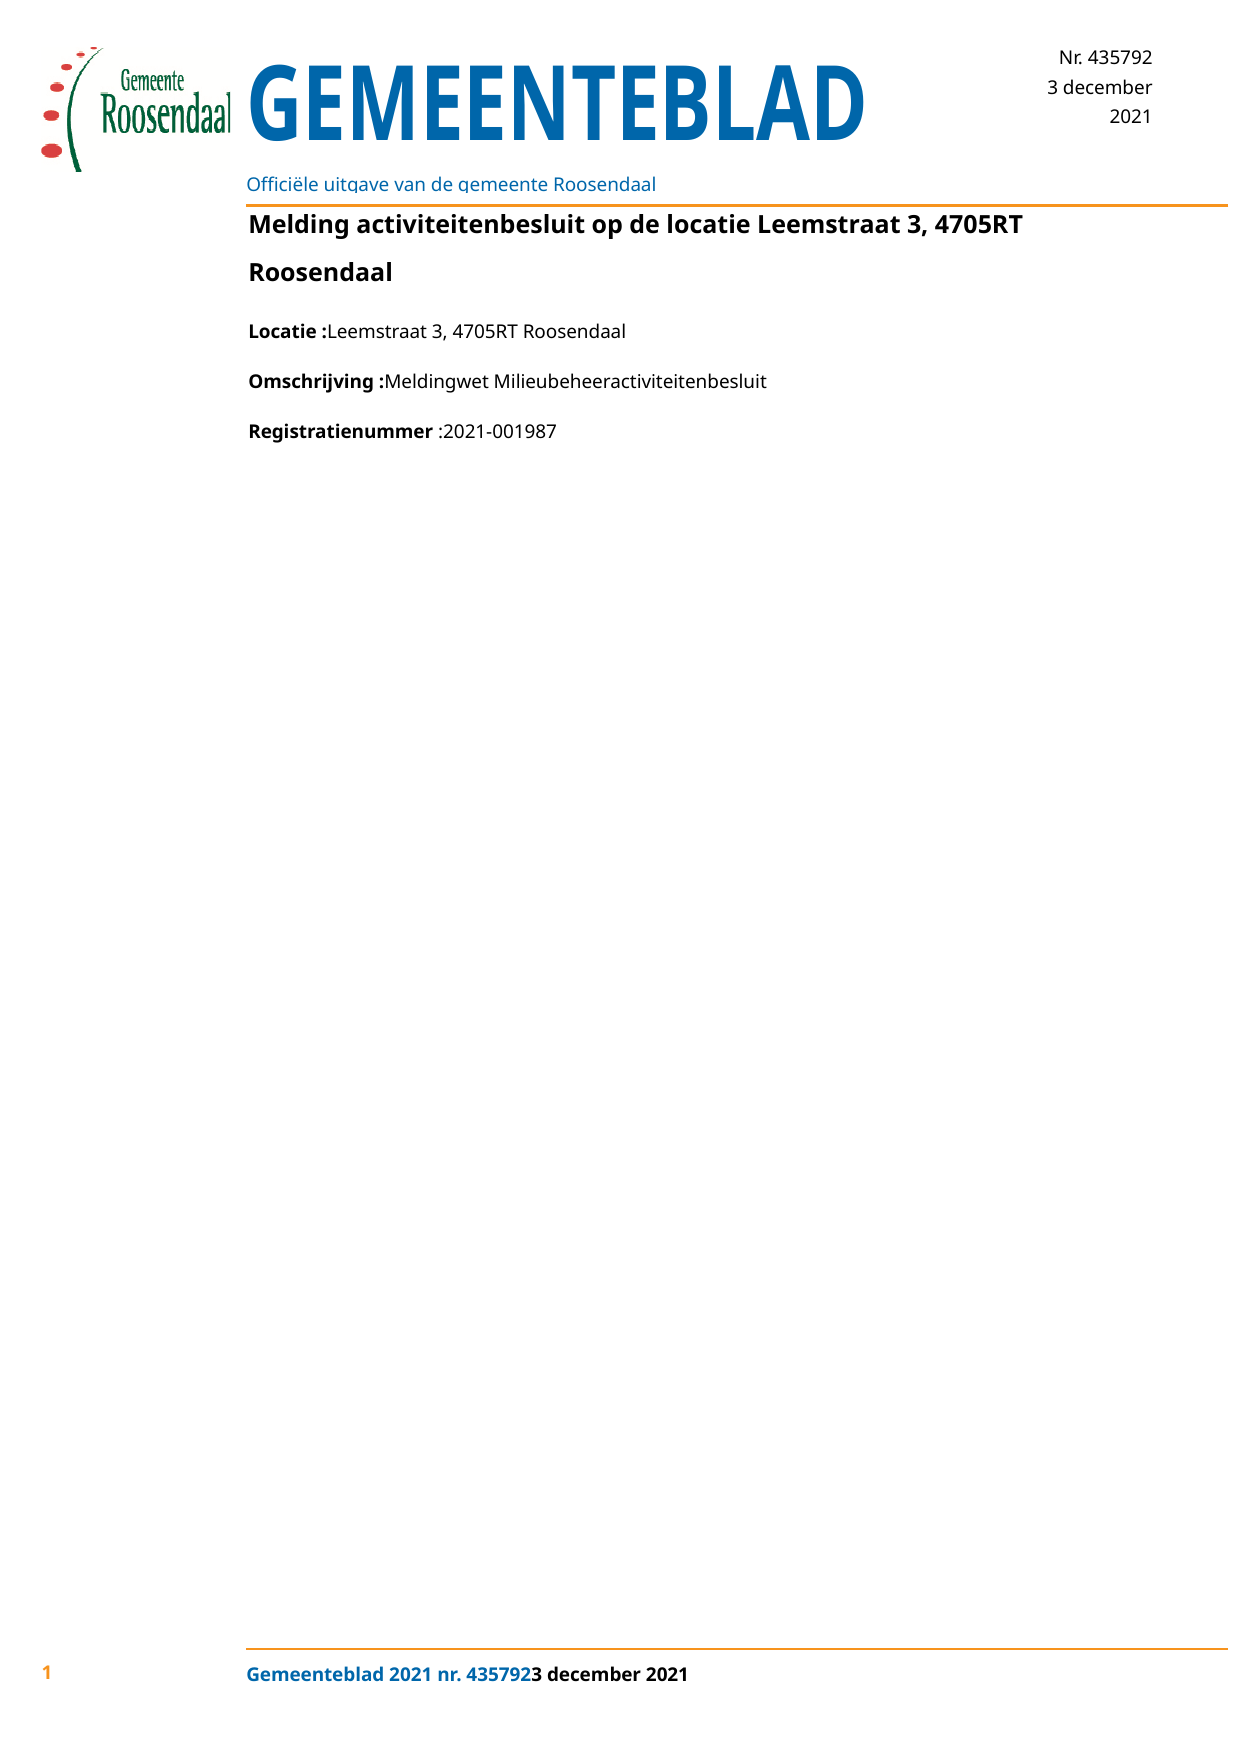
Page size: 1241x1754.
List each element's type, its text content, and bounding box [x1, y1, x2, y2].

text Omschrijving :Meldingwet Milieubeheeractiviteitenbesluit [248, 368, 1152, 394]
picture [41, 47, 231, 172]
text Registratienummer :2021-001987 [248, 419, 1152, 444]
text Locatie :Leemstraat 3, 4705RT Roosendaal [248, 318, 1152, 344]
text Melding activiteitenbesluit op de locatie Leemstraat 3, 4705RT Roosendaal [248, 207, 1152, 288]
